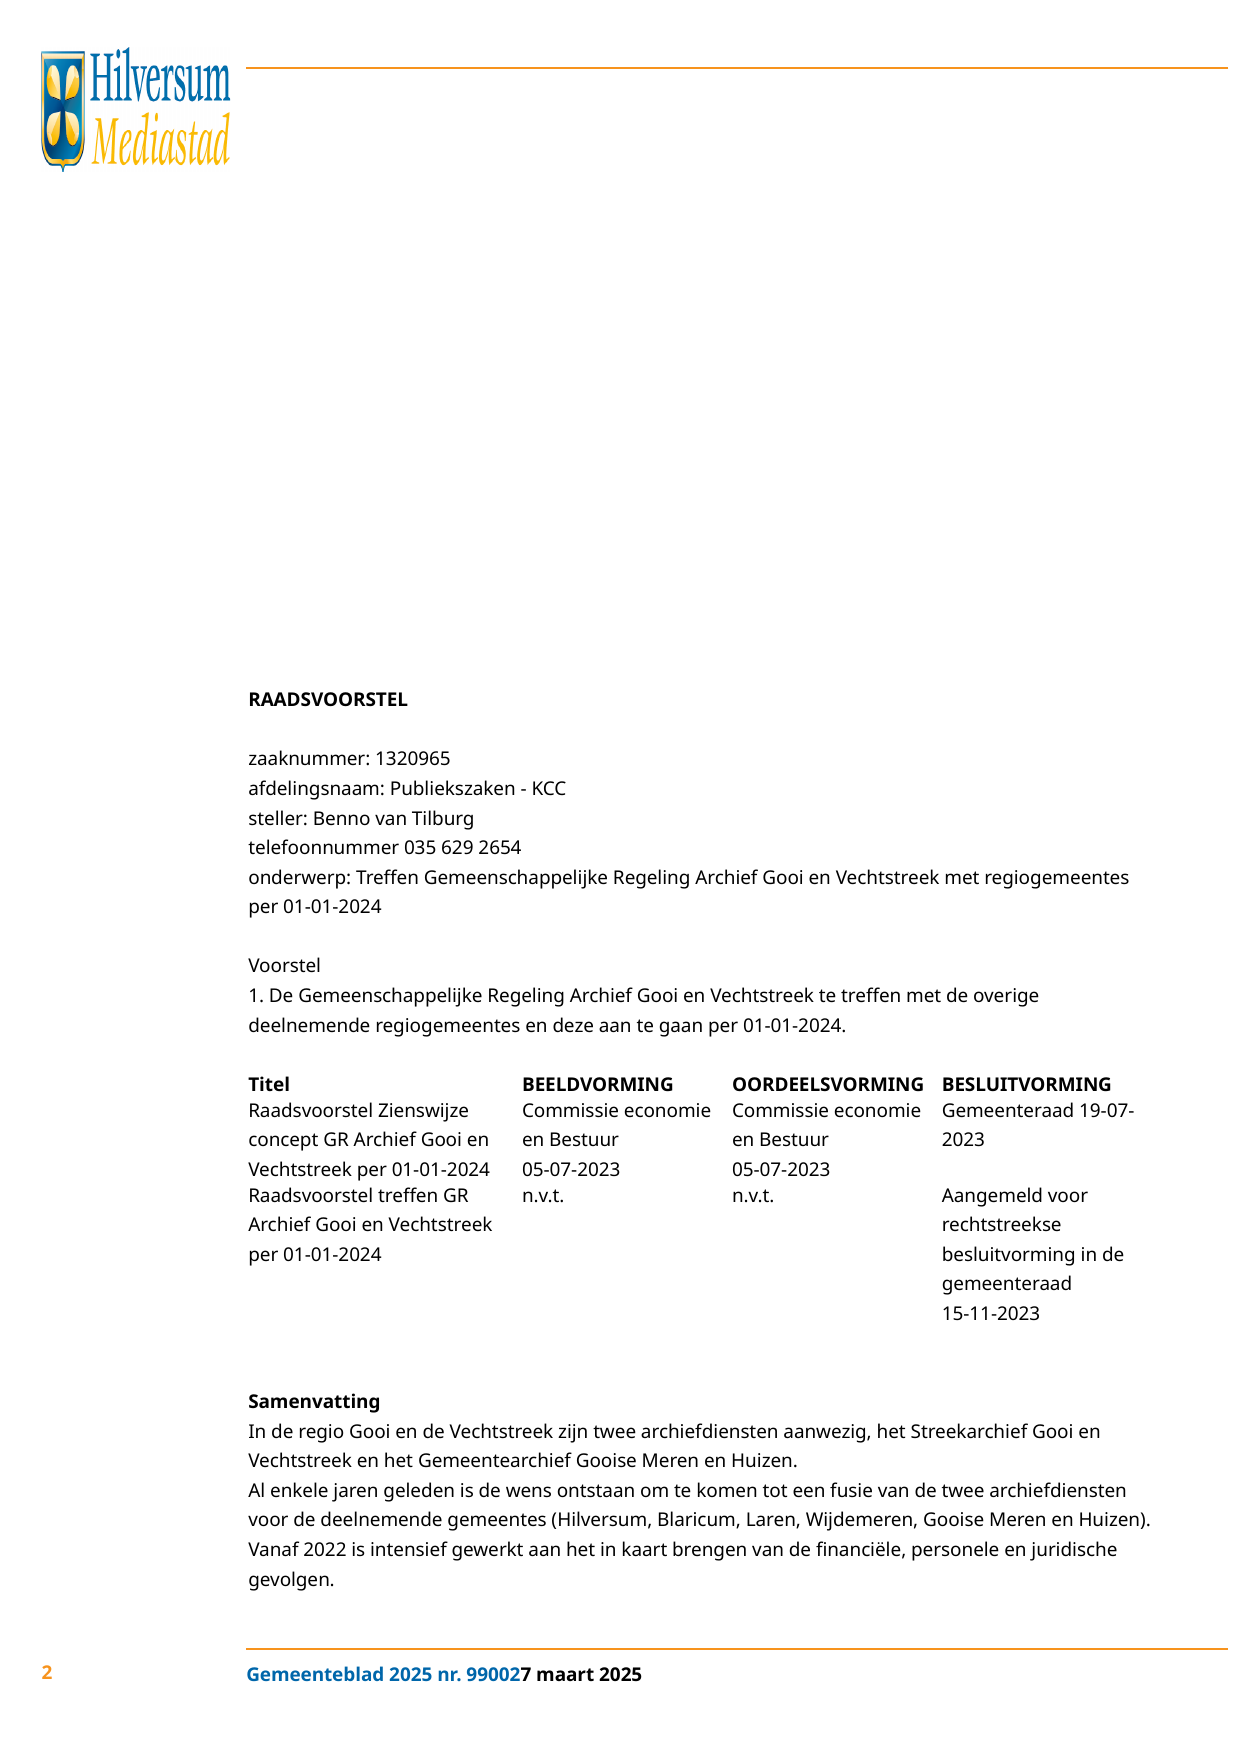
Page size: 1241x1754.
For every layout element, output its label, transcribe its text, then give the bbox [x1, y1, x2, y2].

table_cell Aangemeld voor rechtstreekse besluitvorming in de gemeenteraad 15-11-2023 [942, 1182, 1152, 1326]
table_header BEELDVORMING [522, 1071, 732, 1097]
table_cell Commissie economie en Bestuur 05-07-2023 [522, 1097, 732, 1182]
table_cell Raadsvoorstel Zienswijze concept GR Archief Gooi en Vechtstreek per 01-01-2024 [248, 1097, 522, 1182]
table_header OORDEELSVORMING [732, 1071, 942, 1097]
text Voorstel [248, 953, 1152, 978]
table_cell n.v.t. [522, 1182, 732, 1326]
text afdelingsnaam: Publiekszaken - KCC [248, 775, 1152, 801]
text RAADSVOORSTEL [248, 686, 1152, 712]
text zaaknummer: 1320965 [248, 746, 1152, 771]
text onderwerp: Treffen Gemeenschappelijke Regeling Archief Gooi en Vechtstreek met regiogemeentes per 01-01-2024 [248, 864, 1152, 919]
text steller: Benno van Tilburg [248, 805, 1152, 831]
text 1. De Gemeenschappelijke Regeling Archief Gooi en Vechtstreek te treffen met de overige [248, 982, 1152, 1008]
text deelnemende regiogemeentes en deze aan te gaan per 01-01-2024. [248, 1012, 1152, 1038]
text In de regio Gooi en de Vechtstreek zijn twee archiefdiensten aanwezig, het Streekarchief Gooi en Vechtstreek en het Gemeentearchief Gooise Meren en Huizen. [248, 1418, 1152, 1473]
table_header Titel [248, 1071, 522, 1097]
table_cell Commissie economie en Bestuur 05-07-2023 [732, 1097, 942, 1182]
table_cell n.v.t. [732, 1182, 942, 1326]
table_cell Gemeenteraad 19-07-2023 [942, 1097, 1152, 1182]
table_cell Raadsvoorstel treffen GR Archief Gooi en Vechtstreek per 01-01-2024 [248, 1182, 522, 1326]
text telefoonnummer 035 629 2654 [248, 834, 1152, 860]
picture [41, 47, 231, 172]
table_header BESLUITVORMING [942, 1071, 1152, 1097]
text Samenvatting [248, 1388, 1152, 1414]
text Al enkele jaren geleden is de wens ontstaan om te komen tot een fusie van de twee archiefdiensten voor de deelnemende gemeentes (Hilversum, Blaricum, Laren, Wijdemeren, Gooise Meren en Huizen). Vanaf 2022 is intensief gewerkt aan het in kaart brengen van de financiële, personele en juridische gevolgen. [248, 1477, 1152, 1591]
